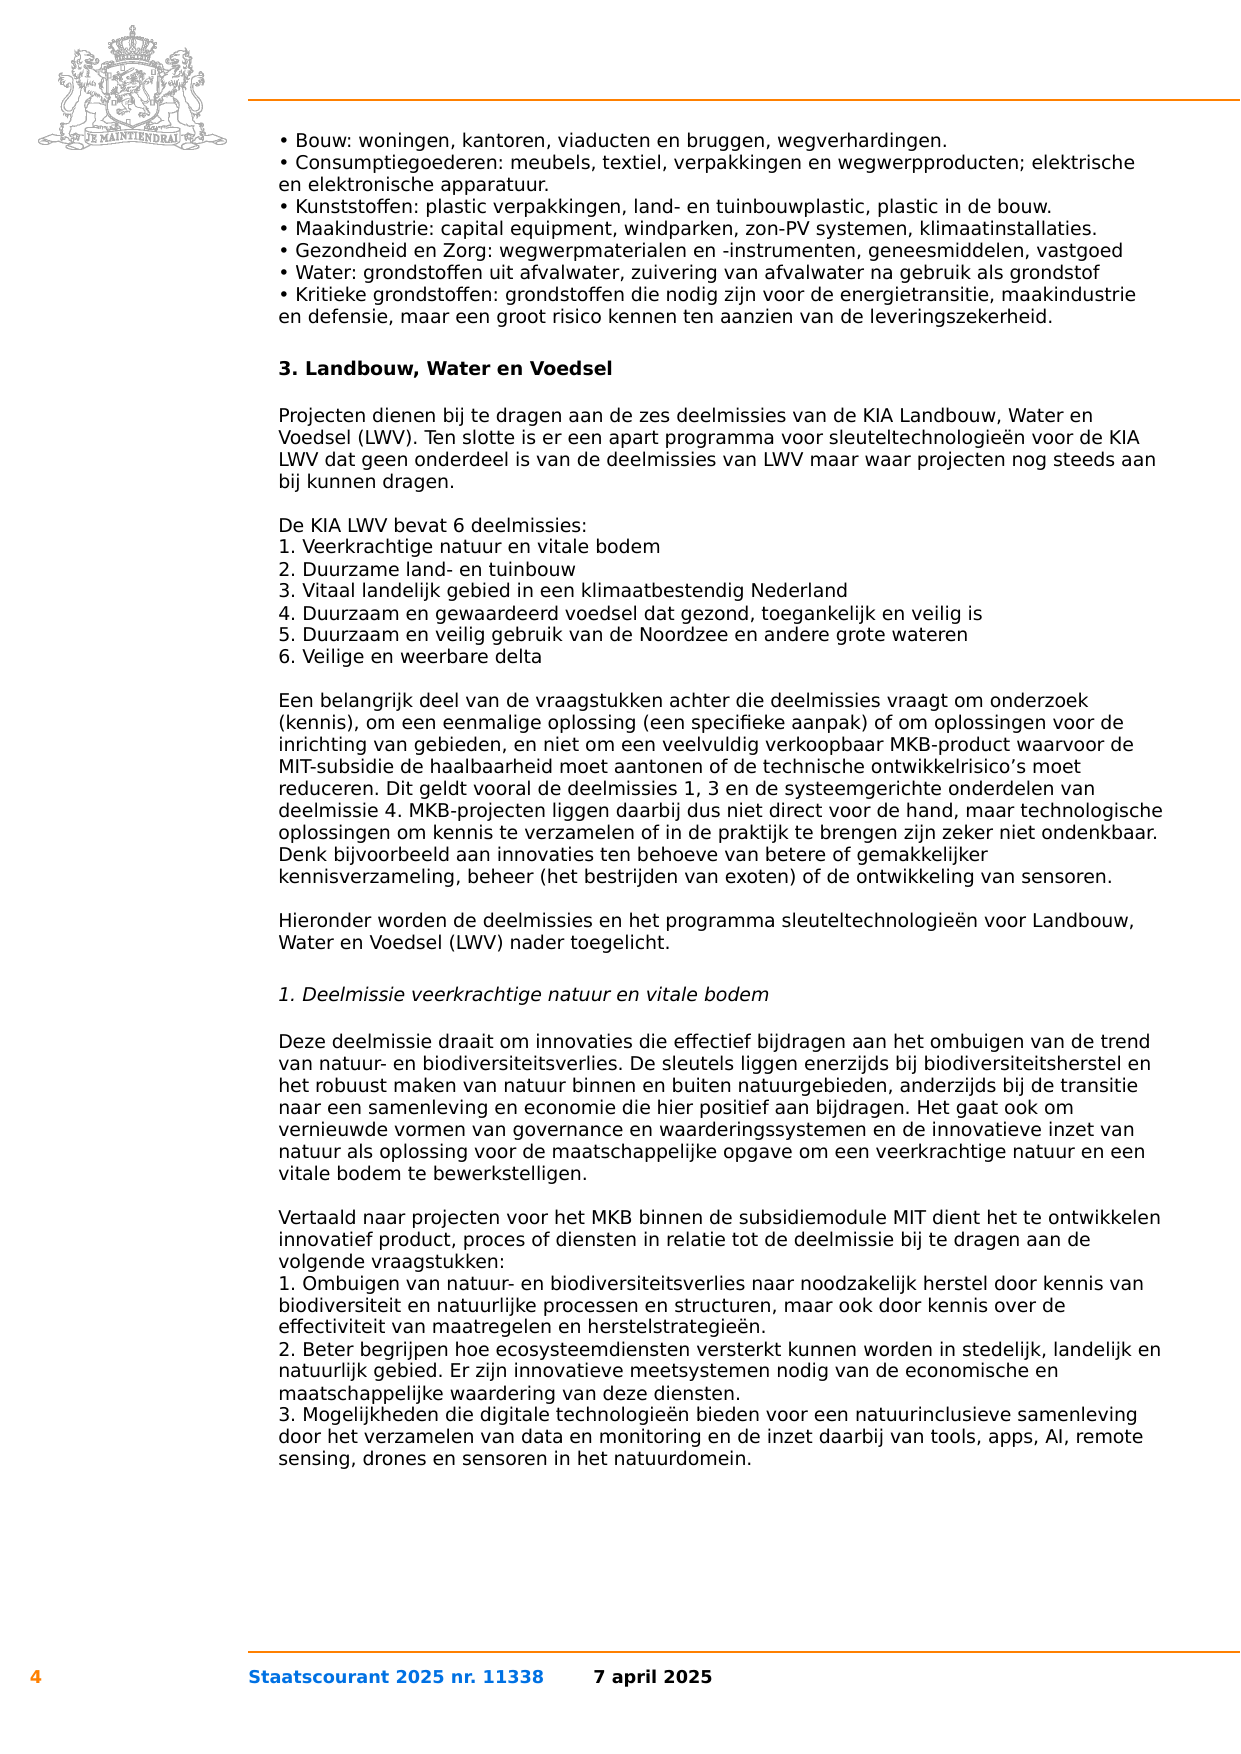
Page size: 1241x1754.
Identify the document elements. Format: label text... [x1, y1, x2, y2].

text 3. Vitaal landelijk gebied in een klimaatbestendig Nederland [278, 580, 1163, 602]
text 6. Veilige en weerbare delta [278, 646, 1163, 668]
text • Water: grondstoffen uit afvalwater, zuivering van afvalwater na gebruik als grondstof [278, 262, 1163, 284]
text 2. Duurzame land- en tuinbouw [278, 558, 1163, 580]
text Projecten dienen bij te dragen aan de zes deelmissies van de KIA Landbouw, Water en Voedsel (LWV). Ten slotte is er een apart programma voor sleuteltechnologieën voor de KIA LWV dat geen onderdeel is van de deelmissies van LWV maar waar projecten nog steeds aan bij kunnen dragen. [278, 405, 1163, 493]
text • Maakindustrie: capital equipment, windparken, zon-PV systemen, klimaatinstallaties. [278, 218, 1163, 240]
text • Consumptiegoederen: meubels, textiel, verpakkingen en wegwerpproducten; elektrische en elektronische apparatuur. [278, 152, 1163, 196]
subtitle 3. Landbouw, Water en Voedsel [278, 358, 1163, 380]
subtitle 1. Deelmissie veerkrachtige natuur en vitale bodem [278, 984, 1163, 1006]
text Deze deelmissie draait om innovaties die effectief bijdragen aan het ombuigen van de trend van natuur- en biodiversiteitsverlies. De sleutels liggen enerzijds bij biodiversiteitsherstel en het robuust maken van natuur binnen en buiten natuurgebieden, anderzijds bij de transitie naar een samenleving en economie die hier positief aan bijdragen. Het gaat ook om vernieuwde vormen van governance en waarderingssystemen en de innovatieve inzet van natuur als oplossing voor de maatschappelijke opgave om een veerkrachtige natuur en een vitale bodem te bewerkstelligen. [278, 1031, 1163, 1185]
text De KIA LWV bevat 6 deelmissies: [278, 514, 1163, 536]
text 2. Beter begrijpen hoe ecosysteemdiensten versterkt kunnen worden in stedelijk, landelijk en natuurlijk gebied. Er zijn innovatieve meetsystemen nodig van de economische en maatschappelijke waardering van deze diensten. [278, 1338, 1163, 1404]
text 5. Duurzaam en veilig gebruik van de Noordzee en andere grote wateren [278, 624, 1163, 646]
text 1. Ombuigen van natuur- en biodiversiteitsverlies naar noodzakelijk herstel door kennis van biodiversiteit en natuurlijke processen en structuren, maar ook door kennis over de effectiviteit van maatregelen en herstelstrategieën. [278, 1272, 1163, 1338]
text Een belangrijk deel van de vraagstukken achter die deelmissies vraagt om onderzoek (kennis), om een eenmalige oplossing (een specifieke aanpak) of om oplossingen voor de inrichting van gebieden, en niet om een veelvuldig verkoopbaar MKB-product waarvoor de MIT-subsidie de haalbaarheid moet aantonen of de technische ontwikkelrisico’s moet reduceren. Dit geldt vooral de deelmissies 1, 3 en de systeemgerichte onderdelen van deelmissie 4. MKB-projecten liggen daarbij dus niet direct voor de hand, maar technologische oplossingen om kennis te verzamelen of in de praktijk te brengen zijn zeker niet ondenkbaar. Denk bijvoorbeeld aan innovaties ten behoeve van betere of gemakkelijker kennisverzameling, beheer (het bestrijden van exoten) of de ontwikkeling van sensoren. [278, 690, 1163, 888]
text • Kritieke grondstoffen: grondstoffen die nodig zijn voor de energietransitie, maakindustrie en defensie, maar een groot risico kennen ten aanzien van de leveringszekerheid. [278, 284, 1163, 328]
picture [38, 25, 227, 150]
text Hieronder worden de deelmissies en het programma sleuteltechnologieën voor Landbouw, Water en Voedsel (LWV) nader toegelicht. [278, 910, 1163, 954]
text • Bouw: woningen, kantoren, viaducten en bruggen, wegverhardingen. [278, 130, 1163, 152]
text • Kunststoffen: plastic verpakkingen, land- en tuinbouwplastic, plastic in de bouw. [278, 196, 1163, 218]
text Vertaald naar projecten voor het MKB binnen de subsidiemodule MIT dient het te ontwikkelen innovatief product, proces of diensten in relatie tot de deelmissie bij te dragen aan de volgende vraagstukken: [278, 1207, 1163, 1272]
text 1. Veerkrachtige natuur en vitale bodem [278, 536, 1163, 558]
text 3. Mogelijkheden die digitale technologieën bieden voor een natuurinclusieve samenleving door het verzamelen van data en monitoring en de inzet daarbij van tools, apps, AI, remote sensing, drones en sensoren in het natuurdomein. [278, 1404, 1163, 1470]
text 4. Duurzaam en gewaardeerd voedsel dat gezond, toegankelijk en veilig is [278, 602, 1163, 624]
text • Gezondheid en Zorg: wegwerpmaterialen en -instrumenten, geneesmiddelen, vastgoed [278, 240, 1163, 262]
